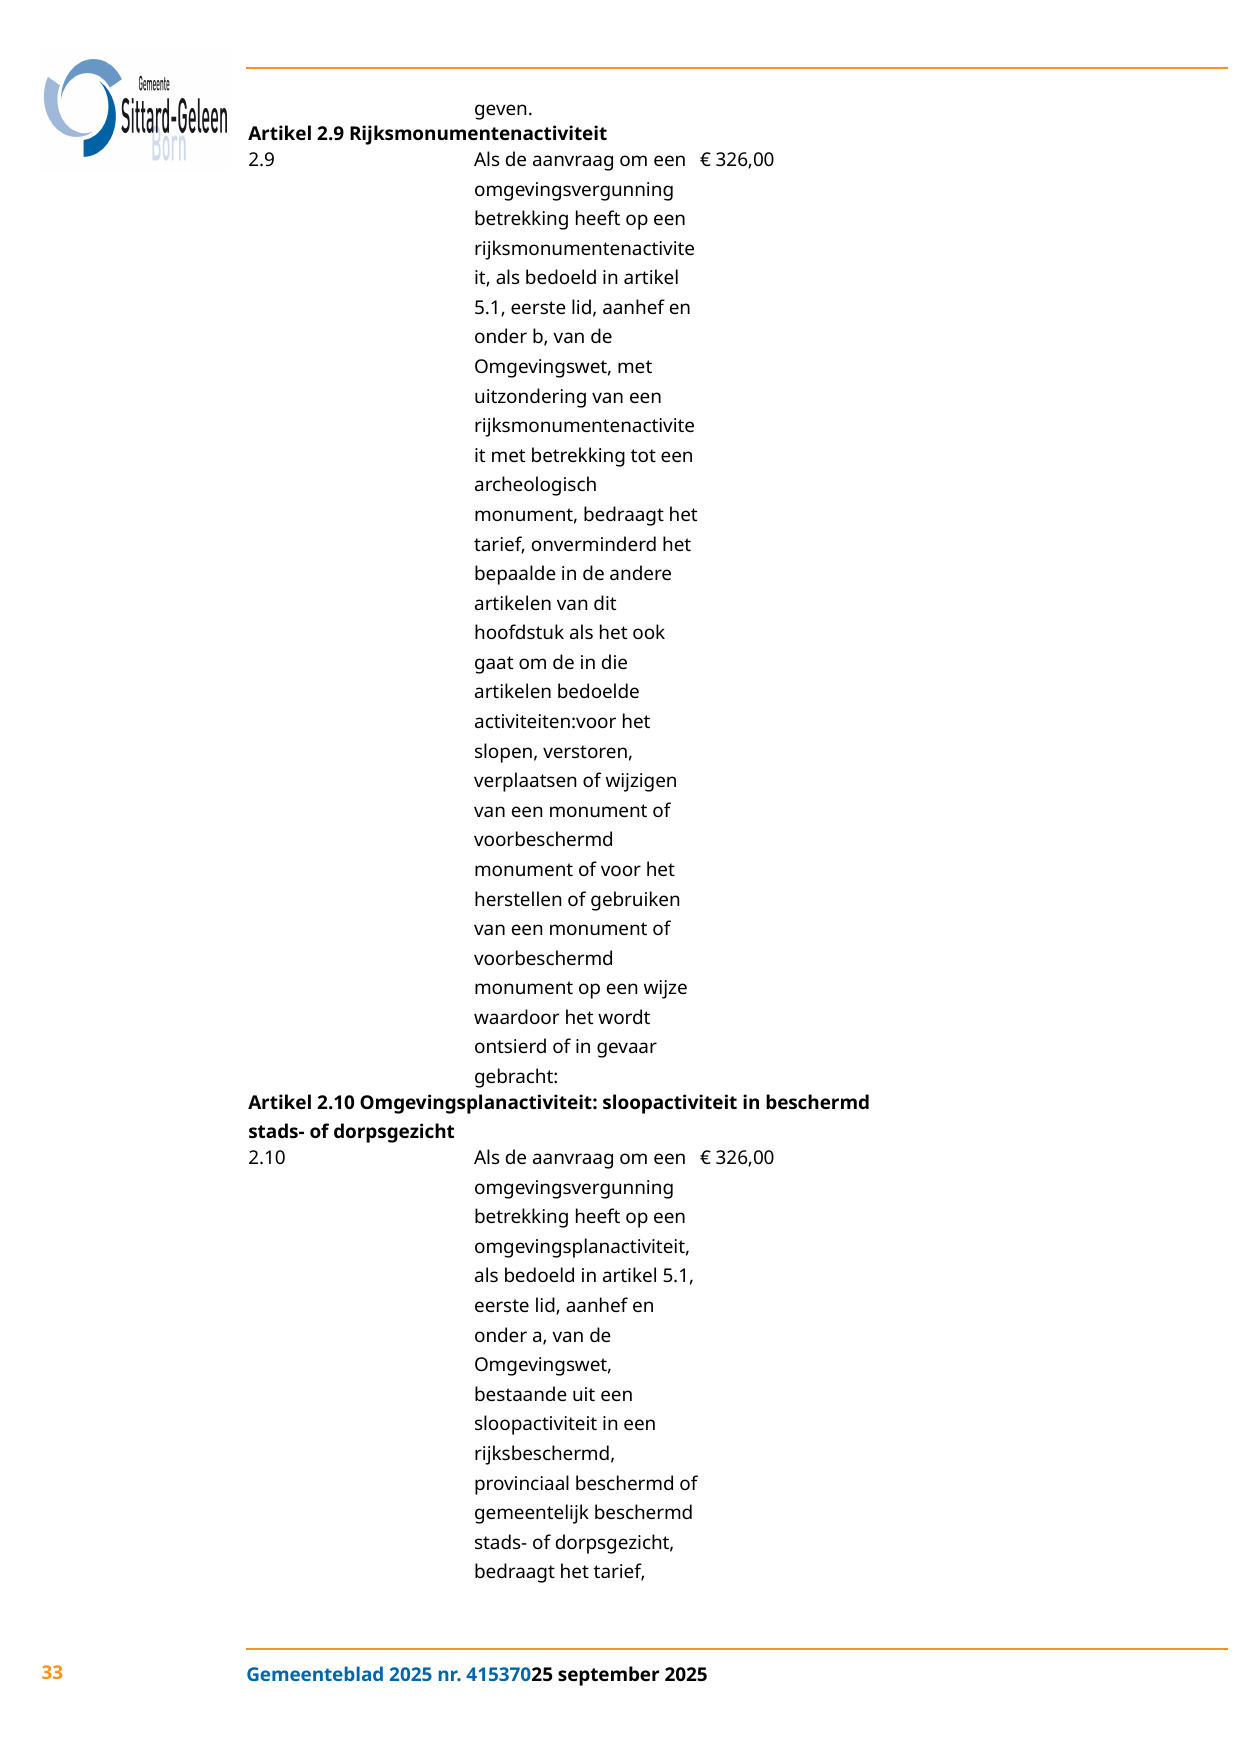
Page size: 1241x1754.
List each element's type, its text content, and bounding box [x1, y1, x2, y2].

table_cell [926, 1144, 1152, 1584]
table_cell [248, 95, 474, 121]
table_cell [926, 146, 1152, 1089]
table_cell € 326,00 [700, 1144, 926, 1584]
table_cell 2.10 [248, 1144, 474, 1584]
table_cell Artikel 2.10 Omgevingsplanactiviteit: sloopactiviteit in beschermd stads- of dorpsgezicht [248, 1089, 926, 1144]
table_cell Als de aanvraag om een omgevingsvergunning betrekking heeft op een rijksmonumentenactiviteit, als bedoeld in artikel 5.1, eerste lid, aanhef en onder b, van de Omgevingswet, met uitzondering van een rijksmonumentenactiviteit met betrekking tot een archeologisch monument, bedraagt het tarief, onverminderd het bepaalde in de andere artikelen van dit hoofdstuk als het ook gaat om de in die artikelen bedoelde activiteiten:voor het slopen, verstoren, verplaatsen of wijzigen van een monument of voorbeschermd monument of voor het herstellen of gebruiken van een monument of voorbeschermd monument op een wijze waardoor het wordt ontsierd of in gevaar gebracht: [474, 146, 700, 1089]
table_cell € 326,00 [700, 146, 926, 1089]
table_cell Artikel 2.9 Rijksmonumentenactiviteit [248, 121, 926, 146]
picture [41, 47, 231, 172]
table_cell [700, 95, 926, 121]
table_cell Als de aanvraag om een omgevingsvergunning betrekking heeft op een omgevingsplanactiviteit, als bedoeld in artikel 5.1, eerste lid, aanhef en onder a, van de Omgevingswet, bestaande uit een sloopactiviteit in een rijksbeschermd, provinciaal beschermd of gemeentelijk beschermd stads- of dorpsgezicht, bedraagt het tarief, [474, 1144, 700, 1584]
table_cell [926, 1089, 1152, 1144]
table_cell [926, 121, 1152, 146]
table_cell [926, 95, 1152, 121]
table_cell geven. [474, 95, 700, 121]
table_cell 2.9 [248, 146, 474, 1089]
